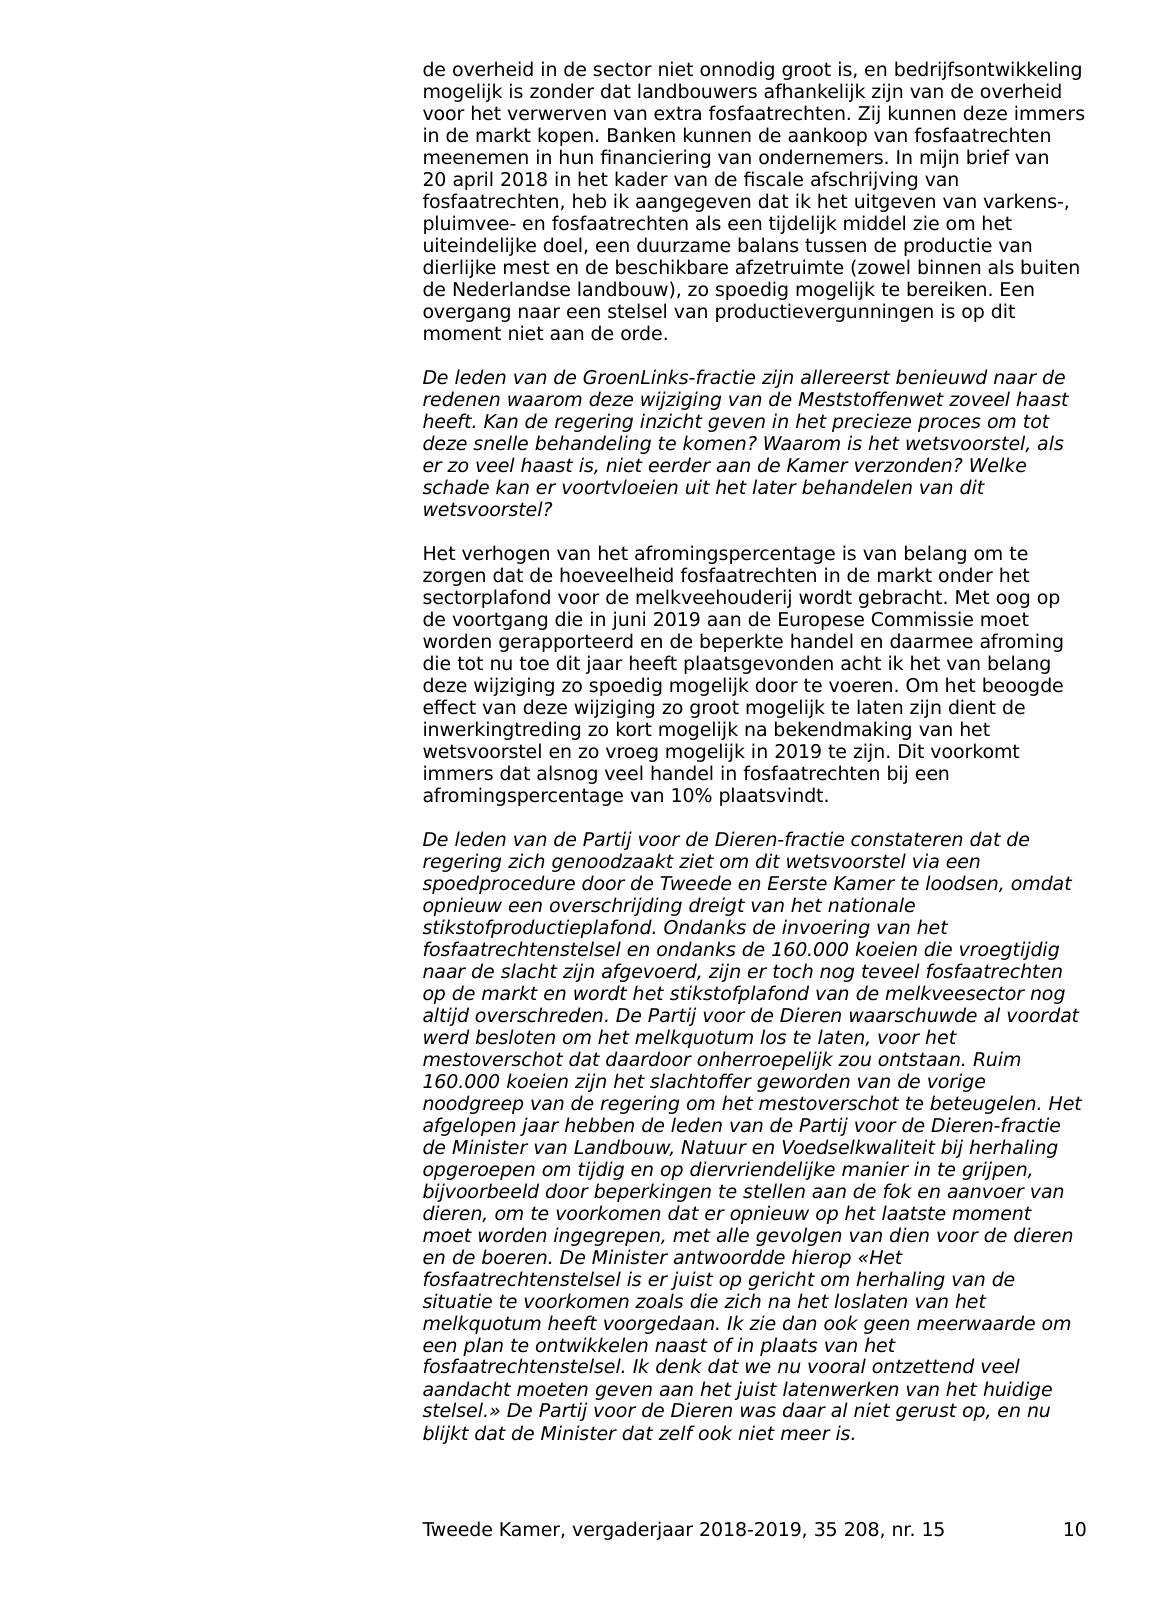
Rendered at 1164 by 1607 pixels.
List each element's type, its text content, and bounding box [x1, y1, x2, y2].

text de overheid in de sector niet onnodig groot is, en bedrijfsontwikkeling mogelijk is zonder dat landbouwers afhankelijk zijn van de overheid voor het verwerven van extra fosfaatrechten. Zij kunnen deze immers in de markt kopen. Banken kunnen de aankoop van fosfaatrechten meenemen in hun financiering van ondernemers. In mijn brief van 20 april 2018 in het kader van de fiscale afschrijving van fosfaatrechten, heb ik aangegeven dat ik het uitgeven van varkens-, pluimvee- en fosfaatrechten als een tijdelijk middel zie om het uiteindelijke doel, een duurzame balans tussen de productie van dierlijke mest en de beschikbare afzetruimte (zowel binnen als buiten de Nederlandse landbouw), zo spoedig mogelijk te bereiken. Een overgang naar een stelsel van productievergunningen is op dit moment niet aan de orde. [422, 59, 1087, 345]
text De leden van de Partij voor de Dieren-fractie constateren dat de regering zich genoodzaakt ziet om dit wetsvoorstel via een spoedprocedure door de Tweede en Eerste Kamer te loodsen, omdat opnieuw een overschrijding dreigt van het nationale stikstofproductieplafond. Ondanks de invoering van het fosfaatrechtenstelsel en ondanks de 160.000 koeien die vroegtijdig naar de slacht zijn afgevoerd, zijn er toch nog teveel fosfaatrechten op de markt en wordt het stikstofplafond van de melkveesector nog altijd overschreden. De Partij voor de Dieren waarschuwde al voordat werd besloten om het melkquotum los te laten, voor het mestoverschot dat daardoor onherroepelijk zou ontstaan. Ruim 160.000 koeien zijn het slachtoffer geworden van de vorige noodgreep van de regering om het mestoverschot te beteugelen. Het afgelopen jaar hebben de leden van de Partij voor de Dieren-fractie de Minister van Landbouw, Natuur en Voedselkwaliteit bij herhaling opgeroepen om tijdig en op diervriendelijke manier in te grijpen, bijvoorbeeld door beperkingen te stellen aan de fok en aanvoer van dieren, om te voorkomen dat er opnieuw op het laatste moment moet worden ingegrepen, met alle gevolgen van dien voor de dieren en de boeren. De Minister antwoordde hierop «Het fosfaatrechtenstelsel is er juist op gericht om herhaling van de situatie te voorkomen zoals die zich na het loslaten van het melkquotum heeft voorgedaan. Ik zie dan ook geen meerwaarde om een plan te ontwikkelen naast of in plaats van het fosfaatrechtenstelsel. Ik denk dat we nu vooral ontzettend veel aandacht moeten geven aan het juist latenwerken van het huidige stelsel.» De Partij voor de Dieren was daar al niet gerust op, en nu blijkt dat de Minister dat zelf ook niet meer is. [422, 829, 1087, 1444]
text Het verhogen van het afromingspercentage is van belang om te zorgen dat de hoeveelheid fosfaatrechten in de markt onder het sectorplafond voor de melkveehouderij wordt gebracht. Met oog op de voortgang die in juni 2019 aan de Europese Commissie moet worden gerapporteerd en de beperkte handel en daarmee afroming die tot nu toe dit jaar heeft plaatsgevonden acht ik het van belang deze wijziging zo spoedig mogelijk door te voeren. Om het beoogde effect van deze wijziging zo groot mogelijk te laten zijn dient de inwerkingtreding zo kort mogelijk na bekendmaking van het wetsvoorstel en zo vroeg mogelijk in 2019 te zijn. Dit voorkomt immers dat alsnog veel handel in fosfaatrechten bij een afromingspercentage van 10% plaatsvindt. [422, 543, 1087, 807]
text De leden van de GroenLinks-fractie zijn allereerst benieuwd naar de redenen waarom deze wijziging van de Meststoffenwet zoveel haast heeft. Kan de regering inzicht geven in het precieze proces om tot deze snelle behandeling te komen? Waarom is het wetsvoorstel, als er zo veel haast is, niet eerder aan de Kamer verzonden? Welke schade kan er voortvloeien uit het later behandelen van dit wetsvoorstel? [422, 367, 1087, 521]
